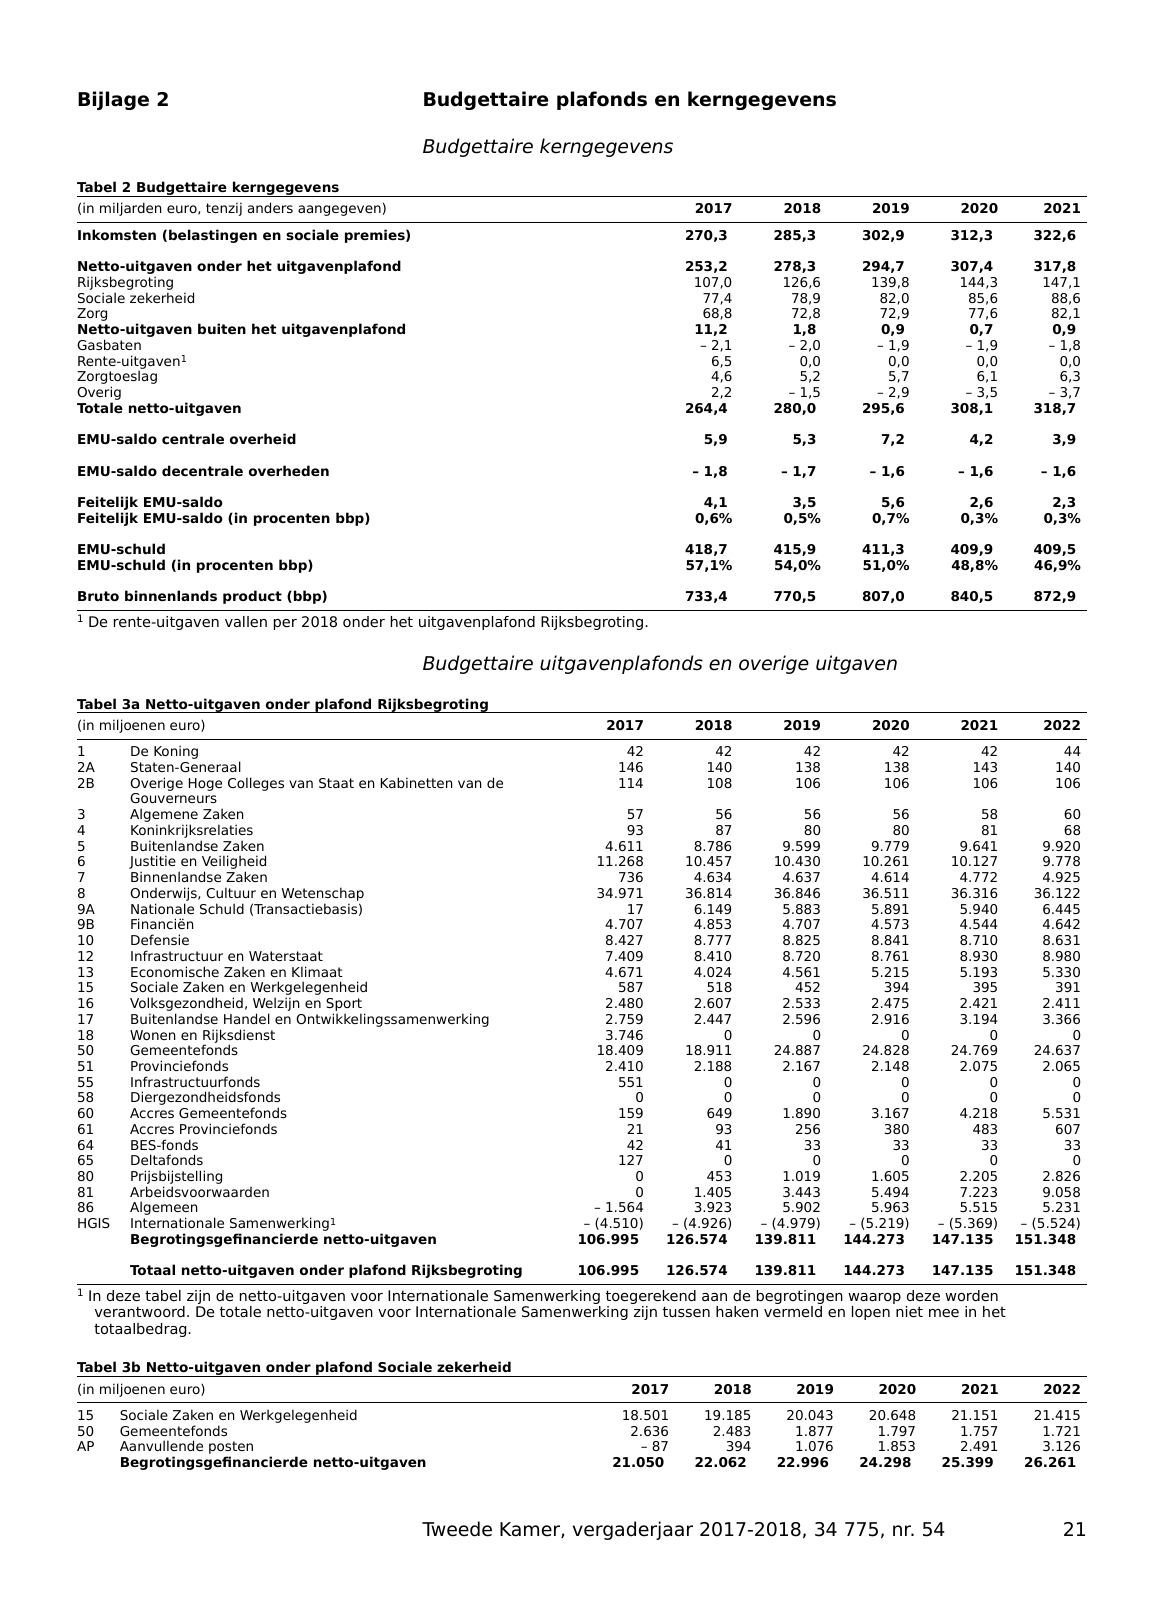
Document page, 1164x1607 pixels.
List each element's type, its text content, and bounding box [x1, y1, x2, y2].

table_cell 146 [561, 760, 649, 776]
table_cell 0 [1004, 1075, 1087, 1090]
table_cell 0,9 [1004, 322, 1087, 338]
table_cell 6 [77, 854, 124, 870]
table_cell 24.828 [827, 1043, 915, 1059]
table_cell 159 [561, 1106, 649, 1122]
table_cell 395 [915, 980, 1004, 996]
table_cell 4.573 [827, 917, 915, 933]
table_cell 3.923 [650, 1200, 738, 1216]
table_cell 394 [827, 980, 915, 996]
table_cell [915, 574, 1004, 589]
table_cell 60 [77, 1106, 124, 1122]
table_cell 50 [77, 1424, 113, 1439]
table_cell BES-fonds [124, 1138, 561, 1153]
table_cell 51 [77, 1059, 124, 1074]
table_cell 80 [77, 1169, 124, 1184]
table_cell Begrotingsgefinancierde netto-uitgaven [114, 1455, 534, 1471]
table_cell 10.457 [650, 854, 738, 870]
table_cell 2.410 [561, 1059, 649, 1074]
table_cell 77,4 [650, 290, 738, 306]
table_cell 6,3 [1004, 369, 1087, 385]
table_cell 56 [827, 807, 915, 823]
table_cell 106 [827, 776, 915, 807]
table_cell 2.065 [1004, 1059, 1087, 1074]
table_cell 86 [77, 1200, 124, 1216]
table_cell Algemeen [124, 1200, 561, 1216]
table_cell 21.050 [534, 1455, 675, 1471]
table_cell 0,0 [915, 353, 1004, 369]
table_cell [1004, 526, 1087, 542]
table_cell 0 [1004, 1027, 1087, 1043]
table_cell Netto-uitgaven onder het uitgavenplafond [77, 259, 649, 275]
table_cell 58 [915, 807, 1004, 823]
table_cell [1004, 574, 1087, 589]
table_cell Diergezondheidsfonds [124, 1090, 561, 1106]
table_cell 9.641 [915, 839, 1004, 854]
table_cell [650, 448, 738, 463]
table_cell 81 [77, 1185, 124, 1200]
table_cell Algemene Zaken [124, 807, 561, 823]
table_cell 453 [650, 1169, 738, 1184]
table_cell 2018 [650, 713, 738, 738]
table_cell 2021 [915, 713, 1004, 738]
table_cell 2A [77, 760, 124, 776]
table_cell Sociale Zaken en Werkgelegenheid [124, 980, 561, 996]
table_cell 0,3% [1004, 511, 1087, 526]
table_cell 5.193 [915, 964, 1004, 980]
table_cell [1004, 1248, 1087, 1263]
table_cell [1004, 479, 1087, 495]
table_cell [77, 416, 649, 432]
table_cell 3.366 [1004, 1012, 1087, 1027]
table_cell 0,6% [650, 511, 738, 526]
table_cell Deltafonds [124, 1153, 561, 1169]
table_cell 4 [77, 823, 124, 838]
table_cell [650, 416, 738, 432]
table_cell 415,9 [738, 542, 827, 558]
table_cell 7,2 [827, 432, 915, 448]
table_cell 1.877 [757, 1424, 839, 1439]
table_cell 58 [77, 1090, 124, 1106]
table_cell 33 [915, 1138, 1004, 1153]
table_cell 8.631 [1004, 933, 1087, 949]
table_cell (in miljarden euro, tenzij anders aangegeven) [77, 197, 649, 222]
table_cell 8.841 [827, 933, 915, 949]
table_cell 22.062 [675, 1455, 757, 1471]
table_cell 418,7 [650, 542, 738, 558]
table_cell 5.891 [827, 901, 915, 917]
table_cell 33 [738, 1138, 827, 1153]
table_cell 2.475 [827, 996, 915, 1012]
table_cell 308,1 [915, 401, 1004, 416]
table_cell 4.561 [738, 964, 827, 980]
table_cell [650, 526, 738, 542]
table_cell 33 [1004, 1138, 1087, 1153]
table_cell Overige Hoge Colleges van Staat en Kabinetten van de Gouverneurs [124, 776, 561, 807]
table_cell 0,0 [738, 353, 827, 369]
table_cell 140 [1004, 760, 1087, 776]
table_cell Rente-uitgaven1 [77, 353, 649, 369]
table_cell [77, 479, 649, 495]
table_cell 82,0 [827, 290, 915, 306]
table_cell 2.188 [650, 1059, 738, 1074]
table_cell 2.205 [915, 1169, 1004, 1184]
table_cell 0 [561, 1185, 649, 1200]
table_cell 1 De rente-uitgaven vallen per 2018 onder het uitgavenplafond Rijksbegroting. [77, 611, 1087, 631]
table_cell 82,1 [1004, 306, 1087, 322]
table_cell 138 [827, 760, 915, 776]
table_cell – (5.219) [827, 1216, 915, 1232]
table_cell 840,5 [915, 589, 1004, 610]
table_cell 36.316 [915, 886, 1004, 901]
table_cell 24.887 [738, 1043, 827, 1059]
table_cell 46,9% [1004, 558, 1087, 573]
table_cell [915, 1248, 1004, 1263]
table_cell 56 [650, 807, 738, 823]
table_cell Binnenlandse Zaken [124, 870, 561, 886]
table_cell 18.501 [534, 1403, 675, 1423]
table_cell 4,6 [650, 369, 738, 385]
table_cell [915, 526, 1004, 542]
table_cell 5 [77, 839, 124, 854]
table_header Tabel 3a Netto-uitgaven onder plafond Rijksbegroting [77, 697, 1087, 712]
table_cell Economische Zaken en Klimaat [124, 964, 561, 980]
table_cell 1.405 [650, 1185, 738, 1200]
table_cell 2022 [1004, 713, 1087, 738]
table_cell [738, 526, 827, 542]
table_cell 0 [738, 1075, 827, 1090]
table_cell Zorgtoeslag [77, 369, 649, 385]
table_cell Accres Gemeentefonds [124, 1106, 561, 1122]
table_cell 57 [561, 807, 649, 823]
table_cell 4.024 [650, 964, 738, 980]
table_cell – 1,9 [827, 338, 915, 353]
table_cell [77, 1248, 124, 1263]
table_cell [1004, 416, 1087, 432]
table_cell 78,9 [738, 290, 827, 306]
table_cell 15 [77, 1403, 113, 1423]
table_cell 9.058 [1004, 1185, 1087, 1200]
table_cell [915, 479, 1004, 495]
table_cell 0,5% [738, 511, 827, 526]
table_cell 2021 [1004, 197, 1087, 222]
table_cell 394 [675, 1439, 757, 1455]
table_cell [77, 1263, 124, 1284]
table_cell 10.127 [915, 854, 1004, 870]
table_cell – (4.510) [561, 1216, 649, 1232]
table_cell 4.642 [1004, 917, 1087, 933]
table_cell 10 [77, 933, 124, 949]
table_cell 36.814 [650, 886, 738, 901]
table_cell AP [77, 1439, 113, 1455]
table_cell 2019 [738, 713, 827, 738]
table_cell 0 [561, 1169, 649, 1184]
table_cell 0 [650, 1075, 738, 1090]
table_cell 770,5 [738, 589, 827, 610]
table_cell 409,9 [915, 542, 1004, 558]
table_cell 8.710 [915, 933, 1004, 949]
table_cell Rijksbegroting [77, 275, 649, 290]
table_cell [915, 243, 1004, 259]
table_cell 80 [738, 823, 827, 838]
table_cell [827, 1248, 915, 1263]
table_cell 5,7 [827, 369, 915, 385]
table_cell [827, 243, 915, 259]
table_cell 8.761 [827, 949, 915, 964]
table_cell [561, 1248, 649, 1263]
table_cell [1004, 243, 1087, 259]
table_cell – 2,9 [827, 385, 915, 401]
table_cell 4.671 [561, 964, 649, 980]
table_cell – 3,5 [915, 385, 1004, 401]
table_cell 452 [738, 980, 827, 996]
table_cell 85,6 [915, 290, 1004, 306]
table_header Tabel 3b Netto-uitgaven onder plafond Sociale zekerheid [77, 1360, 1087, 1376]
table_cell 0 [827, 1153, 915, 1169]
table_cell Infrastructuurfonds [124, 1075, 561, 1090]
table_cell [738, 479, 827, 495]
table_cell [738, 1248, 827, 1263]
table_cell 2.491 [922, 1439, 1004, 1455]
table_cell 8.427 [561, 933, 649, 949]
table_cell 0,7% [827, 511, 915, 526]
subtitle Bijlage 2 Budgettaire plafonds en kerngegevens [77, 89, 1087, 111]
table_cell 4.611 [561, 839, 649, 854]
table_cell 1.721 [1004, 1424, 1087, 1439]
table_cell 8.980 [1004, 949, 1087, 964]
table_cell 7 [77, 870, 124, 886]
table_cell 2.421 [915, 996, 1004, 1012]
table_cell [738, 448, 827, 463]
table_cell Wonen en Rijksdienst [124, 1027, 561, 1043]
table_cell EMU-schuld [77, 542, 649, 558]
table_cell [1004, 448, 1087, 463]
table_cell 24.637 [1004, 1043, 1087, 1059]
table_cell [77, 1232, 124, 1247]
table_cell 2.075 [915, 1059, 1004, 1074]
table_cell 0,0 [827, 353, 915, 369]
table_cell 42 [561, 1138, 649, 1153]
table_cell 551 [561, 1075, 649, 1090]
table_cell 2.596 [738, 1012, 827, 1027]
table_cell 409,5 [1004, 542, 1087, 558]
table_cell 391 [1004, 980, 1087, 996]
table_cell Arbeidsvoorwaarden [124, 1185, 561, 1200]
table_cell [77, 243, 649, 259]
table_cell 0 [738, 1153, 827, 1169]
table_cell 5.515 [915, 1200, 1004, 1216]
table_cell 8.786 [650, 839, 738, 854]
table_cell 3,5 [738, 495, 827, 511]
table_cell 42 [561, 740, 649, 760]
table_cell 17 [77, 1012, 124, 1027]
table_cell 2019 [757, 1377, 839, 1402]
table_cell – 2,0 [738, 338, 827, 353]
table_cell [650, 574, 738, 589]
table_cell 106 [738, 776, 827, 807]
table_cell 72,8 [738, 306, 827, 322]
table_cell 138 [738, 760, 827, 776]
table_cell Volksgezondheid, Welzijn en Sport [124, 996, 561, 1012]
table_cell 807,0 [827, 589, 915, 610]
table_cell 106 [915, 776, 1004, 807]
table_cell 147.135 [915, 1232, 1004, 1247]
table_cell 0 [915, 1027, 1004, 1043]
table_cell 36.511 [827, 886, 915, 901]
table_cell 0 [650, 1027, 738, 1043]
table_cell 9B [77, 917, 124, 933]
table_cell 127 [561, 1153, 649, 1169]
table_header Tabel 2 Budgettaire kerngegevens [77, 180, 1087, 196]
table_cell Feitelijk EMU-saldo (in procenten bbp) [77, 511, 649, 526]
table_cell 21.415 [1004, 1403, 1087, 1423]
table_cell 280,0 [738, 401, 827, 416]
table_cell 64 [77, 1138, 124, 1153]
table_cell 42 [827, 740, 915, 760]
table_cell 7.223 [915, 1185, 1004, 1200]
table_cell 872,9 [1004, 589, 1087, 610]
table_cell 3.443 [738, 1185, 827, 1200]
table_cell [827, 526, 915, 542]
table_cell 0 [827, 1075, 915, 1090]
table_cell Bruto binnenlands product (bbp) [77, 589, 649, 610]
table_cell 0,9 [827, 322, 915, 338]
table_cell 380 [827, 1122, 915, 1137]
table_cell [77, 448, 649, 463]
table_cell EMU-saldo centrale overheid [77, 432, 649, 448]
table_cell 144.273 [827, 1232, 915, 1247]
table_cell 106.995 [561, 1263, 649, 1284]
subtitle Budgettaire kerngegevens [422, 136, 1087, 158]
table_cell 41 [650, 1138, 738, 1153]
table_cell Begrotingsgefinancierde netto-uitgaven [124, 1232, 561, 1247]
table_cell 24.769 [915, 1043, 1004, 1059]
table_cell 88,6 [1004, 290, 1087, 306]
table_cell EMU-schuld (in procenten bbp) [77, 558, 649, 573]
table_cell 108 [650, 776, 738, 807]
table_cell 3,9 [1004, 432, 1087, 448]
table_cell – (4.979) [738, 1216, 827, 1232]
table_cell Feitelijk EMU-saldo [77, 495, 649, 511]
table_cell 5.531 [1004, 1106, 1087, 1122]
table_cell EMU-saldo decentrale overheden [77, 464, 649, 479]
subtitle Budgettaire uitgavenplafonds en overige uitgaven [422, 653, 1087, 675]
table_cell 93 [561, 823, 649, 838]
table_cell 42 [738, 740, 827, 760]
table_cell – (5.369) [915, 1216, 1004, 1232]
table_cell 60 [1004, 807, 1087, 823]
table_cell 15 [77, 980, 124, 996]
table_cell 6.149 [650, 901, 738, 917]
table_cell 0 [827, 1027, 915, 1043]
table_cell Financiën [124, 917, 561, 933]
table_cell 16 [77, 996, 124, 1012]
table_cell 4.614 [827, 870, 915, 886]
table_cell – 1,8 [650, 464, 738, 479]
table_cell [650, 479, 738, 495]
table_cell 9.599 [738, 839, 827, 854]
table_cell [827, 416, 915, 432]
table_cell 139.811 [738, 1263, 827, 1284]
table_cell 2.483 [675, 1424, 757, 1439]
table_cell 11.268 [561, 854, 649, 870]
table_cell 411,3 [827, 542, 915, 558]
table_cell 2.759 [561, 1012, 649, 1027]
table_cell 4.772 [915, 870, 1004, 886]
table_cell 68 [1004, 823, 1087, 838]
table_cell 151.348 [1004, 1232, 1087, 1247]
table_cell 42 [915, 740, 1004, 760]
table_cell 0 [650, 1090, 738, 1106]
table_cell 5,3 [738, 432, 827, 448]
table_cell 80 [827, 823, 915, 838]
table_cell 8.410 [650, 949, 738, 964]
table_cell 18 [77, 1027, 124, 1043]
table_cell 8 [77, 886, 124, 901]
table_cell 733,4 [650, 589, 738, 610]
table_cell 3.167 [827, 1106, 915, 1122]
table_cell 2019 [827, 197, 915, 222]
table_cell Overig [77, 385, 649, 401]
table_cell 9A [77, 901, 124, 917]
table_cell 8.930 [915, 949, 1004, 964]
table_cell 42 [650, 740, 738, 760]
table_cell 126.574 [650, 1263, 738, 1284]
table_cell 0 [915, 1153, 1004, 1169]
table_cell 312,3 [915, 223, 1004, 243]
table_cell 1.605 [827, 1169, 915, 1184]
table_cell [738, 243, 827, 259]
table_cell 144.273 [827, 1263, 915, 1284]
table_cell 54,0% [738, 558, 827, 573]
table_cell Zorg [77, 306, 649, 322]
table_cell 5.494 [827, 1185, 915, 1200]
table_cell 483 [915, 1122, 1004, 1137]
table_cell 5,9 [650, 432, 738, 448]
table_cell [738, 416, 827, 432]
table_cell 6,1 [915, 369, 1004, 385]
table_cell 4.707 [561, 917, 649, 933]
table_cell 25.399 [922, 1455, 1004, 1471]
table_cell 5.940 [915, 901, 1004, 917]
table_cell 518 [650, 980, 738, 996]
table_cell 20.043 [757, 1403, 839, 1423]
table_cell 4,2 [915, 432, 1004, 448]
table_cell 2.480 [561, 996, 649, 1012]
table_cell 264,4 [650, 401, 738, 416]
table_cell [124, 1248, 561, 1263]
table_cell 5.963 [827, 1200, 915, 1216]
table_cell 2.636 [534, 1424, 675, 1439]
table_cell 1.019 [738, 1169, 827, 1184]
table_cell 253,2 [650, 259, 738, 275]
table_cell 1 In deze tabel zijn de netto-uitgaven voor Internationale Samenwerking toegerekend aan de begrotingen waarop deze worden verantwoord. De totale netto-uitgaven voor Internationale Samenwerking zijn tussen haken vermeld en lopen niet mee in het totaalbedrag. [77, 1285, 1087, 1338]
table_cell [77, 1455, 113, 1471]
table_cell Internationale Samenwerking1 [124, 1216, 561, 1232]
table_cell (in miljoenen euro) [77, 713, 561, 738]
table_cell 0 [650, 1153, 738, 1169]
table_cell 2,6 [915, 495, 1004, 511]
table_cell Gasbaten [77, 338, 649, 353]
table_cell 1 [77, 740, 124, 760]
table_cell – 1,6 [1004, 464, 1087, 479]
table_cell 24.298 [840, 1455, 922, 1471]
table_cell 4.707 [738, 917, 827, 933]
table_cell 0 [1004, 1153, 1087, 1169]
table_cell – 1,6 [915, 464, 1004, 479]
table_cell 1.757 [922, 1424, 1004, 1439]
table_cell Koninkrijksrelaties [124, 823, 561, 838]
table_cell – 2,1 [650, 338, 738, 353]
table_cell Staten-Generaal [124, 760, 561, 776]
table_cell 18.911 [650, 1043, 738, 1059]
table_cell Inkomsten (belastingen en sociale premies) [77, 223, 649, 243]
table_cell 2017 [650, 197, 738, 222]
table_cell 2.916 [827, 1012, 915, 1027]
table_cell [77, 574, 649, 589]
table_cell Sociale Zaken en Werkgelegenheid [114, 1403, 534, 1423]
table_cell 3.194 [915, 1012, 1004, 1027]
table_cell Nationale Schuld (Transactiebasis) [124, 901, 561, 917]
table_cell 302,9 [827, 223, 915, 243]
table_cell 147.135 [915, 1263, 1004, 1284]
table_cell 61 [77, 1122, 124, 1137]
table_cell 2.607 [650, 996, 738, 1012]
table_cell [77, 526, 649, 542]
table_cell 5,6 [827, 495, 915, 511]
table_cell – 87 [534, 1439, 675, 1455]
table_cell Aanvullende posten [114, 1439, 534, 1455]
table_cell 9.778 [1004, 854, 1087, 870]
table_cell 126.574 [650, 1232, 738, 1247]
table_cell Defensie [124, 933, 561, 949]
table_cell 55 [77, 1075, 124, 1090]
table_cell 2.533 [738, 996, 827, 1012]
table_cell 151.348 [1004, 1263, 1087, 1284]
table_cell Gemeentefonds [124, 1043, 561, 1059]
table_cell – 1,8 [1004, 338, 1087, 353]
table_cell 20.648 [840, 1403, 922, 1423]
table_cell 5.883 [738, 901, 827, 917]
table_cell 72,9 [827, 306, 915, 322]
table_cell 4.853 [650, 917, 738, 933]
table_cell 1.890 [738, 1106, 827, 1122]
table_cell 2018 [738, 197, 827, 222]
table_cell 2,2 [650, 385, 738, 401]
table_cell Onderwijs, Cultuur en Wetenschap [124, 886, 561, 901]
table_cell 1.076 [757, 1439, 839, 1455]
table_cell 3.126 [1004, 1439, 1087, 1455]
table_cell 0 [738, 1090, 827, 1106]
table_cell 48,8% [915, 558, 1004, 573]
table_cell 0 [1004, 1090, 1087, 1106]
table_cell 56 [738, 807, 827, 823]
table_cell 4.637 [738, 870, 827, 886]
table_cell 18.409 [561, 1043, 649, 1059]
table_cell 36.846 [738, 886, 827, 901]
table_cell 4,1 [650, 495, 738, 511]
table_cell 5.330 [1004, 964, 1087, 980]
table_cell 5,2 [738, 369, 827, 385]
table_cell 51,0% [827, 558, 915, 573]
table_cell 5.902 [738, 1200, 827, 1216]
table_cell 1,8 [738, 322, 827, 338]
table_cell 4.925 [1004, 870, 1087, 886]
table_cell Totaal netto-uitgaven onder plafond Rijksbegroting [124, 1263, 561, 1284]
table_cell 8.720 [738, 949, 827, 964]
table_cell 107,0 [650, 275, 738, 290]
table_cell 139.811 [738, 1232, 827, 1247]
table_cell 0 [915, 1090, 1004, 1106]
table_cell Prijsbijstelling [124, 1169, 561, 1184]
table_cell 57,1% [650, 558, 738, 573]
table_cell (in miljoenen euro) [77, 1377, 534, 1402]
table_cell 307,4 [915, 259, 1004, 275]
table_cell 65 [77, 1153, 124, 1169]
table_cell 3.746 [561, 1027, 649, 1043]
table_cell 317,8 [1004, 259, 1087, 275]
table_cell [915, 416, 1004, 432]
table_cell 2017 [561, 713, 649, 738]
table_cell Totale netto-uitgaven [77, 401, 649, 416]
table_cell – 3,7 [1004, 385, 1087, 401]
table_cell 2020 [827, 713, 915, 738]
table_cell 2.826 [1004, 1169, 1087, 1184]
table_cell 26.261 [1004, 1455, 1087, 1471]
table_cell Buitenlandse Zaken [124, 839, 561, 854]
table_cell 278,3 [738, 259, 827, 275]
table_cell 322,6 [1004, 223, 1087, 243]
table_cell [738, 574, 827, 589]
table_cell 4.544 [915, 917, 1004, 933]
table_cell 587 [561, 980, 649, 996]
table_cell 44 [1004, 740, 1087, 760]
table_cell 0,7 [915, 322, 1004, 338]
table_cell 736 [561, 870, 649, 886]
table_cell – 1.564 [561, 1200, 649, 1216]
table_cell 607 [1004, 1122, 1087, 1137]
table_cell Netto-uitgaven buiten het uitgavenplafond [77, 322, 649, 338]
table_cell 2022 [1004, 1377, 1087, 1402]
table_cell 2B [77, 776, 124, 807]
table_cell [650, 243, 738, 259]
table_cell 4.634 [650, 870, 738, 886]
table_cell – (4.926) [650, 1216, 738, 1232]
table_cell 3 [77, 807, 124, 823]
table_cell 10.430 [738, 854, 827, 870]
table_cell 2.411 [1004, 996, 1087, 1012]
table_cell 2018 [675, 1377, 757, 1402]
table_cell 270,3 [650, 223, 738, 243]
table_cell [827, 479, 915, 495]
table_cell Justitie en Veiligheid [124, 854, 561, 870]
table_cell 19.185 [675, 1403, 757, 1423]
table_cell 649 [650, 1106, 738, 1122]
table_cell 114 [561, 776, 649, 807]
table_cell 2020 [915, 197, 1004, 222]
table_cell 0 [915, 1075, 1004, 1090]
table_cell 295,6 [827, 401, 915, 416]
table_cell HGIS [77, 1216, 124, 1232]
table_cell De Koning [124, 740, 561, 760]
table_cell 1.853 [840, 1439, 922, 1455]
table_cell Infrastructuur en Waterstaat [124, 949, 561, 964]
table_cell 2.447 [650, 1012, 738, 1027]
table_cell 12 [77, 949, 124, 964]
table_cell 22.996 [757, 1455, 839, 1471]
table_cell 294,7 [827, 259, 915, 275]
table_cell – 1,5 [738, 385, 827, 401]
table_cell 2,3 [1004, 495, 1087, 511]
table_cell 126,6 [738, 275, 827, 290]
table_cell 7.409 [561, 949, 649, 964]
table_cell 0 [827, 1090, 915, 1106]
table_cell Gemeentefonds [114, 1424, 534, 1439]
table_cell – 1,7 [738, 464, 827, 479]
table_cell – 1,6 [827, 464, 915, 479]
table_cell 106.995 [561, 1232, 649, 1247]
table_cell [827, 448, 915, 463]
table_cell – 1,9 [915, 338, 1004, 353]
table_cell 77,6 [915, 306, 1004, 322]
table_cell Accres Provinciefonds [124, 1122, 561, 1137]
table_cell 139,8 [827, 275, 915, 290]
table_cell [650, 1248, 738, 1263]
table_cell 5.231 [1004, 1200, 1087, 1216]
table_cell 8.825 [738, 933, 827, 949]
table_cell 285,3 [738, 223, 827, 243]
table_cell 6.445 [1004, 901, 1087, 917]
table_cell 81 [915, 823, 1004, 838]
table_cell 6,5 [650, 353, 738, 369]
table_cell 33 [827, 1138, 915, 1153]
table_cell 5.215 [827, 964, 915, 980]
table_cell 2017 [534, 1377, 675, 1402]
table_cell 140 [650, 760, 738, 776]
table_cell 4.218 [915, 1106, 1004, 1122]
table_cell 2020 [840, 1377, 922, 1402]
table_cell 144,3 [915, 275, 1004, 290]
table_cell [827, 574, 915, 589]
table_cell 9.920 [1004, 839, 1087, 854]
table_cell 21 [561, 1122, 649, 1137]
table_cell Buitenlandse Handel en Ontwikkelingssamenwerking [124, 1012, 561, 1027]
table_cell 10.261 [827, 854, 915, 870]
table_cell Provinciefonds [124, 1059, 561, 1074]
table_cell 2021 [922, 1377, 1004, 1402]
table_cell 36.122 [1004, 886, 1087, 901]
table_cell Sociale zekerheid [77, 290, 649, 306]
table_cell 9.779 [827, 839, 915, 854]
table_cell 2.148 [827, 1059, 915, 1074]
table_cell 87 [650, 823, 738, 838]
table_cell 21.151 [922, 1403, 1004, 1423]
table_cell 68,8 [650, 306, 738, 322]
table_cell 143 [915, 760, 1004, 776]
table_cell 34.971 [561, 886, 649, 901]
table_cell 106 [1004, 776, 1087, 807]
table_cell 0 [738, 1027, 827, 1043]
table_cell 0 [561, 1090, 649, 1106]
table_cell 318,7 [1004, 401, 1087, 416]
table_cell 0,3% [915, 511, 1004, 526]
table_cell 1.797 [840, 1424, 922, 1439]
table_cell 50 [77, 1043, 124, 1059]
table_cell 17 [561, 901, 649, 917]
table_cell 147,1 [1004, 275, 1087, 290]
table_cell [915, 448, 1004, 463]
table_cell 13 [77, 964, 124, 980]
table_cell 11,2 [650, 322, 738, 338]
table_cell 256 [738, 1122, 827, 1137]
table_cell 2.167 [738, 1059, 827, 1074]
table_cell – (5.524) [1004, 1216, 1087, 1232]
table_cell 93 [650, 1122, 738, 1137]
table_cell 8.777 [650, 933, 738, 949]
table_cell 0,0 [1004, 353, 1087, 369]
